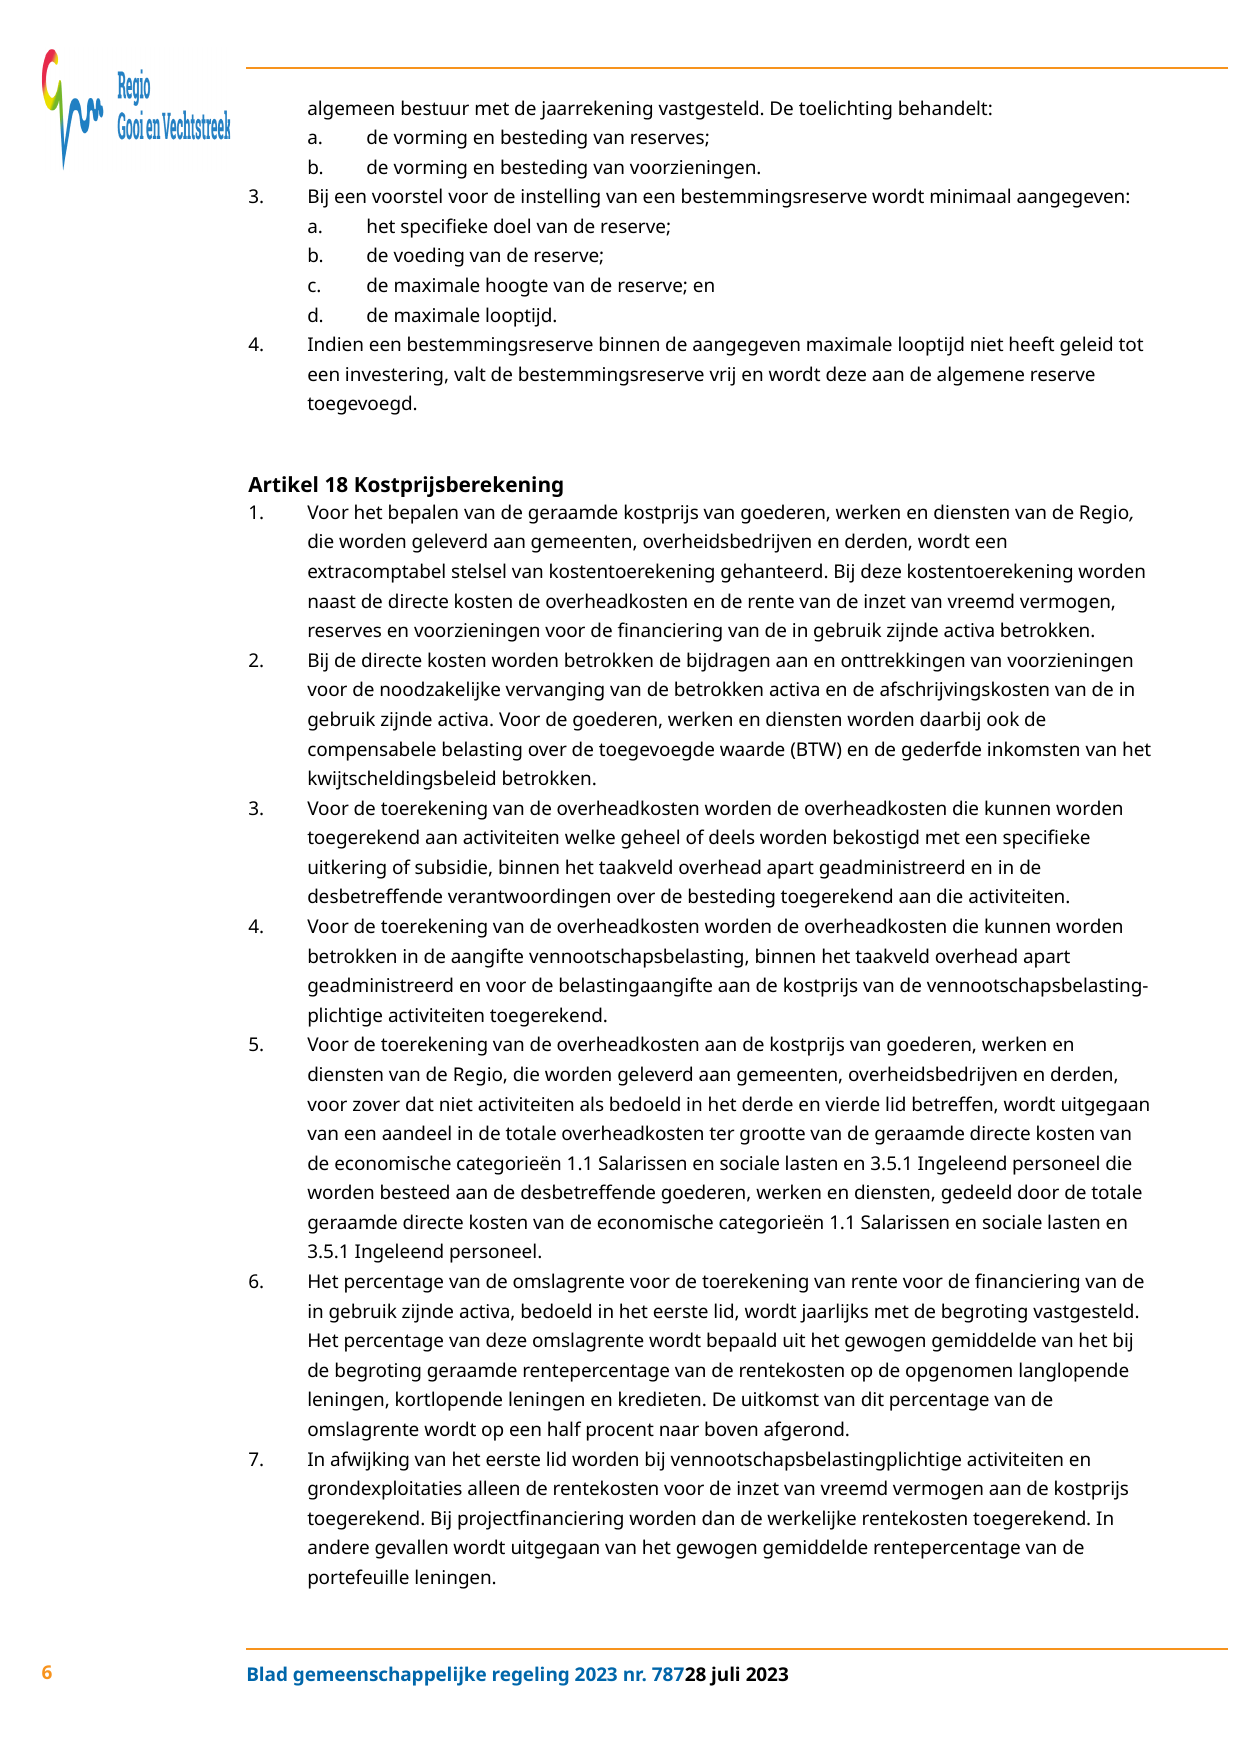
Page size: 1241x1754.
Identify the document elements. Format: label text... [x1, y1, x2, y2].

list In afwijking van het eerste lid worden bij vennootschapsbelastingplichtige activiteiten en grondexploitaties alleen de rentekosten voor de inzet van vreemd vermogen aan de kostprijs toegerekend. Bij projectfinanciering worden dan de werkelijke rentekosten toegerekend. In andere gevallen wordt uitgegaan van het gewogen gemiddelde rentepercentage van de portefeuille leningen. [248, 1446, 1152, 1590]
list Bij de directe kosten worden betrokken de bijdragen aan en onttrekkingen van voorzieningen voor de noodzakelijke vervanging van de betrokken activa en de afschrijvingskosten van de in gebruik zijnde activa. Voor de goederen, werken en diensten worden daarbij ook de compensabele belasting over de toegevoegde waarde (BTW) en de gederfde inkomsten van het kwijtscheldingsbeleid betrokken. [248, 647, 1152, 791]
picture [41, 47, 231, 172]
list Voor de toerekening van de overheadkosten aan de kostprijs van goederen, werken en diensten van de Regio, die worden geleverd aan gemeenten, overheidsbedrijven en derden, voor zover dat niet activiteiten als bedoeld in het derde en vierde lid betreffen, wordt uitgegaan van een aandeel in de totale overheadkosten ter grootte van de geraamde directe kosten van de economische categorieën 1.1 Salarissen en sociale lasten en 3.5.1 Ingeleend personeel die worden besteed aan de desbetreffende goederen, werken en diensten, gedeeld door de totale geraamde directe kosten van de economische categorieën 1.1 Salarissen en sociale lasten en 3.5.1 Ingeleend personeel. [248, 1032, 1152, 1264]
list Het percentage van de omslagrente voor de toerekening van rente voor de financiering van de in gebruik zijnde activa, bedoeld in het eerste lid, wordt jaarlijks met de begroting vastgesteld. Het percentage van deze omslagrente wordt bepaald uit het gewogen gemiddelde van het bij de begroting geraamde rentepercentage van de rentekosten op de opgenomen langlopende leningen, kortlopende leningen en kredieten. De uitkomst van dit percentage van de omslagrente wordt op een half procent naar boven afgerond. [248, 1268, 1152, 1442]
list Bij een voorstel voor de instelling van een bestemmingsreserve wordt minimaal aangegeven: [248, 183, 1152, 209]
list het specifieke doel van de reserve; [307, 213, 1152, 239]
text Artikel 18 Kostprijsberekening [248, 471, 1152, 499]
list de maximale hoogte van de reserve; en [307, 272, 1152, 298]
list de voeding van de reserve; [307, 243, 1152, 268]
list de maximale looptijd. [307, 302, 1152, 328]
list Voor de toerekening van de overheadkosten worden de overheadkosten die kunnen worden betrokken in de aangifte vennootschapsbelasting, binnen het taakveld overhead apart geadministreerd en voor de belastingaangifte aan de kostprijs van de vennootschapsbelasting-plichtige activiteiten toegerekend. [248, 913, 1152, 1028]
list Indien een bestemmingsreserve binnen de aangegeven maximale looptijd niet heeft geleid tot een investering, valt de bestemmingsreserve vrij en wordt deze aan de algemene reserve toegevoegd. [248, 331, 1152, 416]
list Voor de toerekening van de overheadkosten worden de overheadkosten die kunnen worden toegerekend aan activiteiten welke geheel of deels worden bekostigd met een specifieke uitkering of subsidie, binnen het taakveld overhead apart geadministreerd en in de desbetreffende verantwoordingen over de besteding toegerekend aan die activiteiten. [248, 795, 1152, 909]
list de vorming en besteding van voorzieningen. [307, 154, 1152, 180]
list Voor het bepalen van de geraamde kostprijs van goederen, werken en diensten van de Regio, die worden geleverd aan gemeenten, overheidsbedrijven en derden, wordt een extracomptabel stelsel van kostentoerekening gehanteerd. Bij deze kostentoerekening worden naast de directe kosten de overheadkosten en de rente van de inzet van vreemd vermogen, reserves en voorzieningen voor de financiering van de in gebruik zijnde activa betrokken. [248, 499, 1152, 643]
list algemeen bestuur met de jaarrekening vastgesteld. De toelichting behandelt: [248, 95, 1152, 121]
list de vorming en besteding van reserves; [307, 124, 1152, 150]
